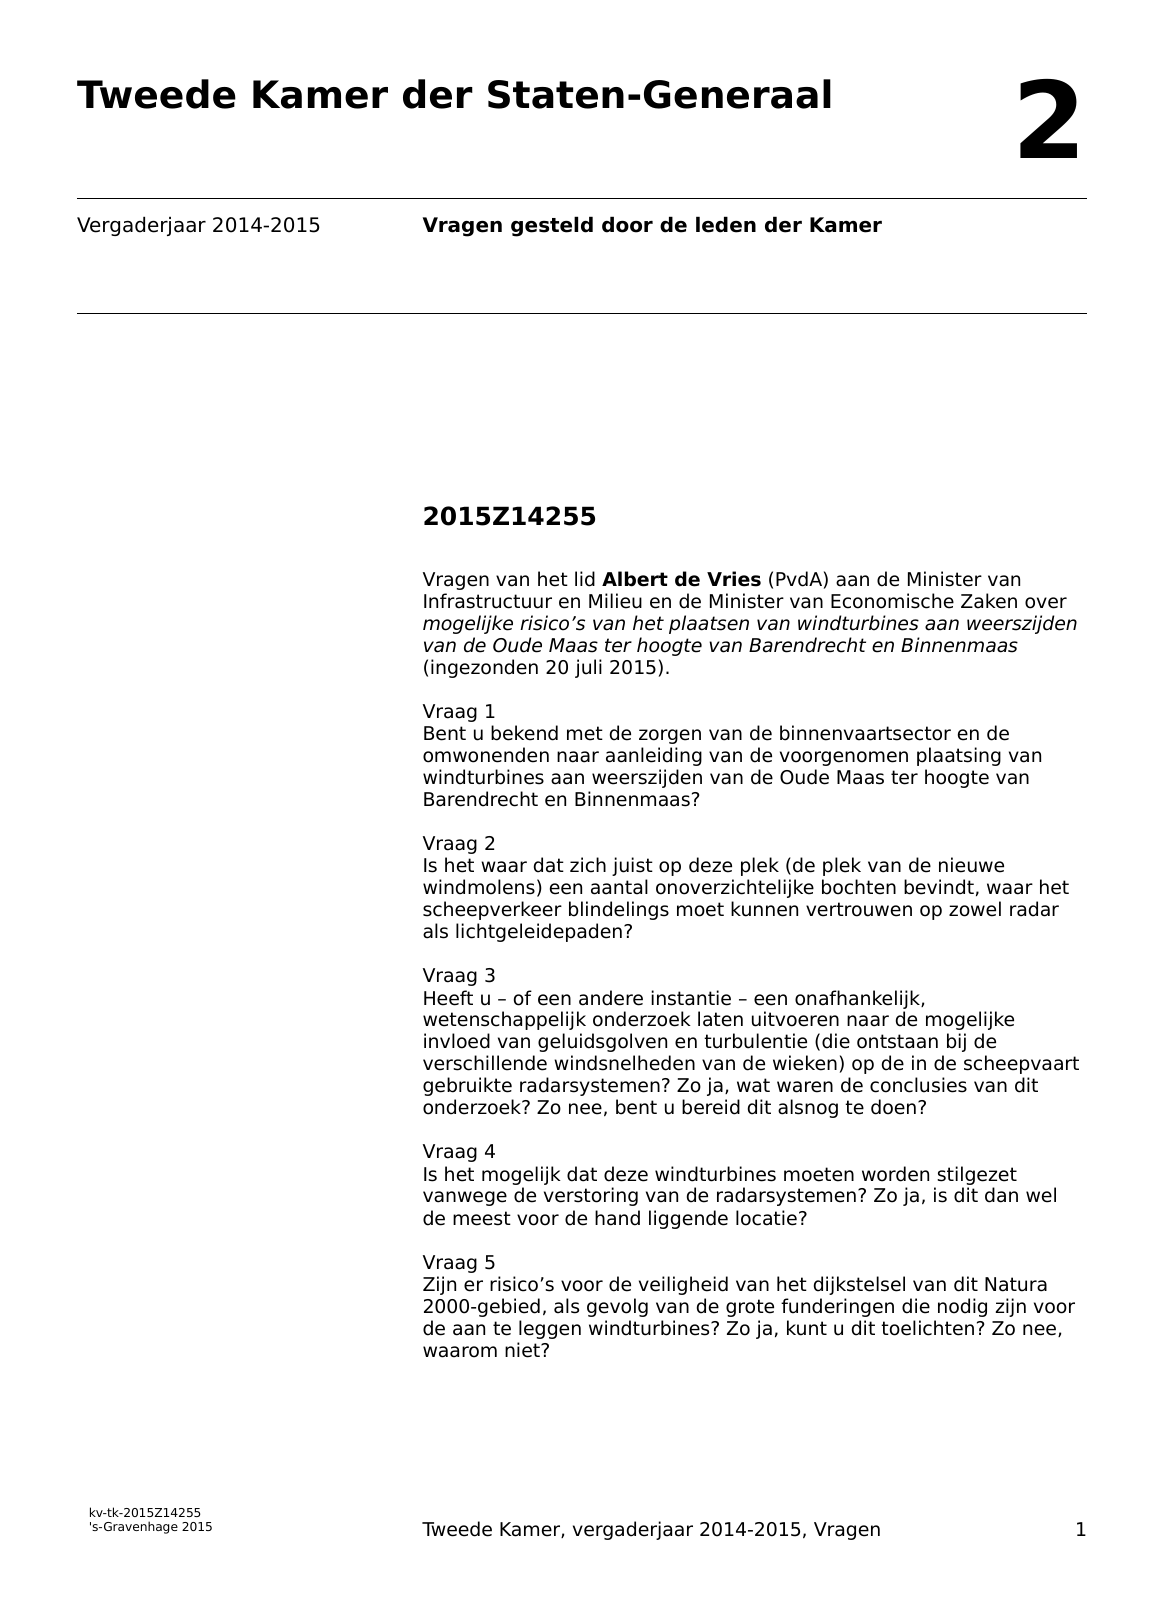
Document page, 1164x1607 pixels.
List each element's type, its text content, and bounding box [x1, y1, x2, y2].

text Vragen van het lid Albert de Vries (PvdA) aan de Minister van Infrastructuur en Milieu en de Minister van Economische Zaken over mogelijke risico’s van het plaatsen van windturbines aan weerszijden van de Oude Maas ter hoogte van Barendrecht en Binnenmaas (ingezonden 20 juli 2015). [422, 569, 1087, 679]
text Vraag 3 [422, 965, 1087, 987]
text Vraag 4 [422, 1141, 1087, 1163]
text Heeft u – of een andere instantie – een onafhankelijk, wetenschappelijk onderzoek laten uitvoeren naar de mogelijke invloed van geluidsgolven en turbulentie (die ontstaan bij de verschillende windsnelheden van de wieken) op de in de scheepvaart gebruikte radarsystemen? Zo ja, wat waren de conclusies van dit onderzoek? Zo nee, bent u bereid dit alsnog te doen? [422, 987, 1087, 1119]
text kv-tk-2015Z14255 [88, 1506, 323, 1520]
text Zijn er risico’s voor de veiligheid van het dijkstelsel van dit Natura 2000-gebied, als gevolg van de grote funderingen die nodig zijn voor de aan te leggen windturbines? Zo ja, kunt u dit toelichten? Zo nee, waarom niet? [422, 1273, 1087, 1361]
text Vraag 2 [422, 833, 1087, 855]
text Bent u bekend met de zorgen van de binnenvaartsector en de omwonenden naar aanleiding van de voorgenomen plaatsing van windturbines aan weerszijden van de Oude Maas ter hoogte van Barendrecht en Binnenmaas? [422, 723, 1087, 811]
table_header 2 [886, 59, 1087, 198]
table_cell Vergaderjaar 2014-2015 [77, 199, 422, 313]
text 2015Z14255 [422, 502, 1087, 531]
text 's-Gravenhage 2015 [88, 1520, 323, 1534]
text Vraag 5 [422, 1252, 1087, 1273]
table_header Tweede Kamer der Staten-Generaal [77, 59, 886, 198]
text Vraag 1 [422, 701, 1087, 723]
text Is het waar dat zich juist op deze plek (de plek van de nieuwe windmolens) een aantal onoverzichtelijke bochten bevindt, waar het scheepverkeer blindelings moet kunnen vertrouwen op zowel radar als lichtgeleidepaden? [422, 855, 1087, 943]
text Is het mogelijk dat deze windturbines moeten worden stilgezet vanwege de verstoring van de radarsystemen? Zo ja, is dit dan wel de meest voor de hand liggende locatie? [422, 1163, 1087, 1229]
table_cell Vragen gesteld door de leden der Kamer [422, 199, 1087, 313]
